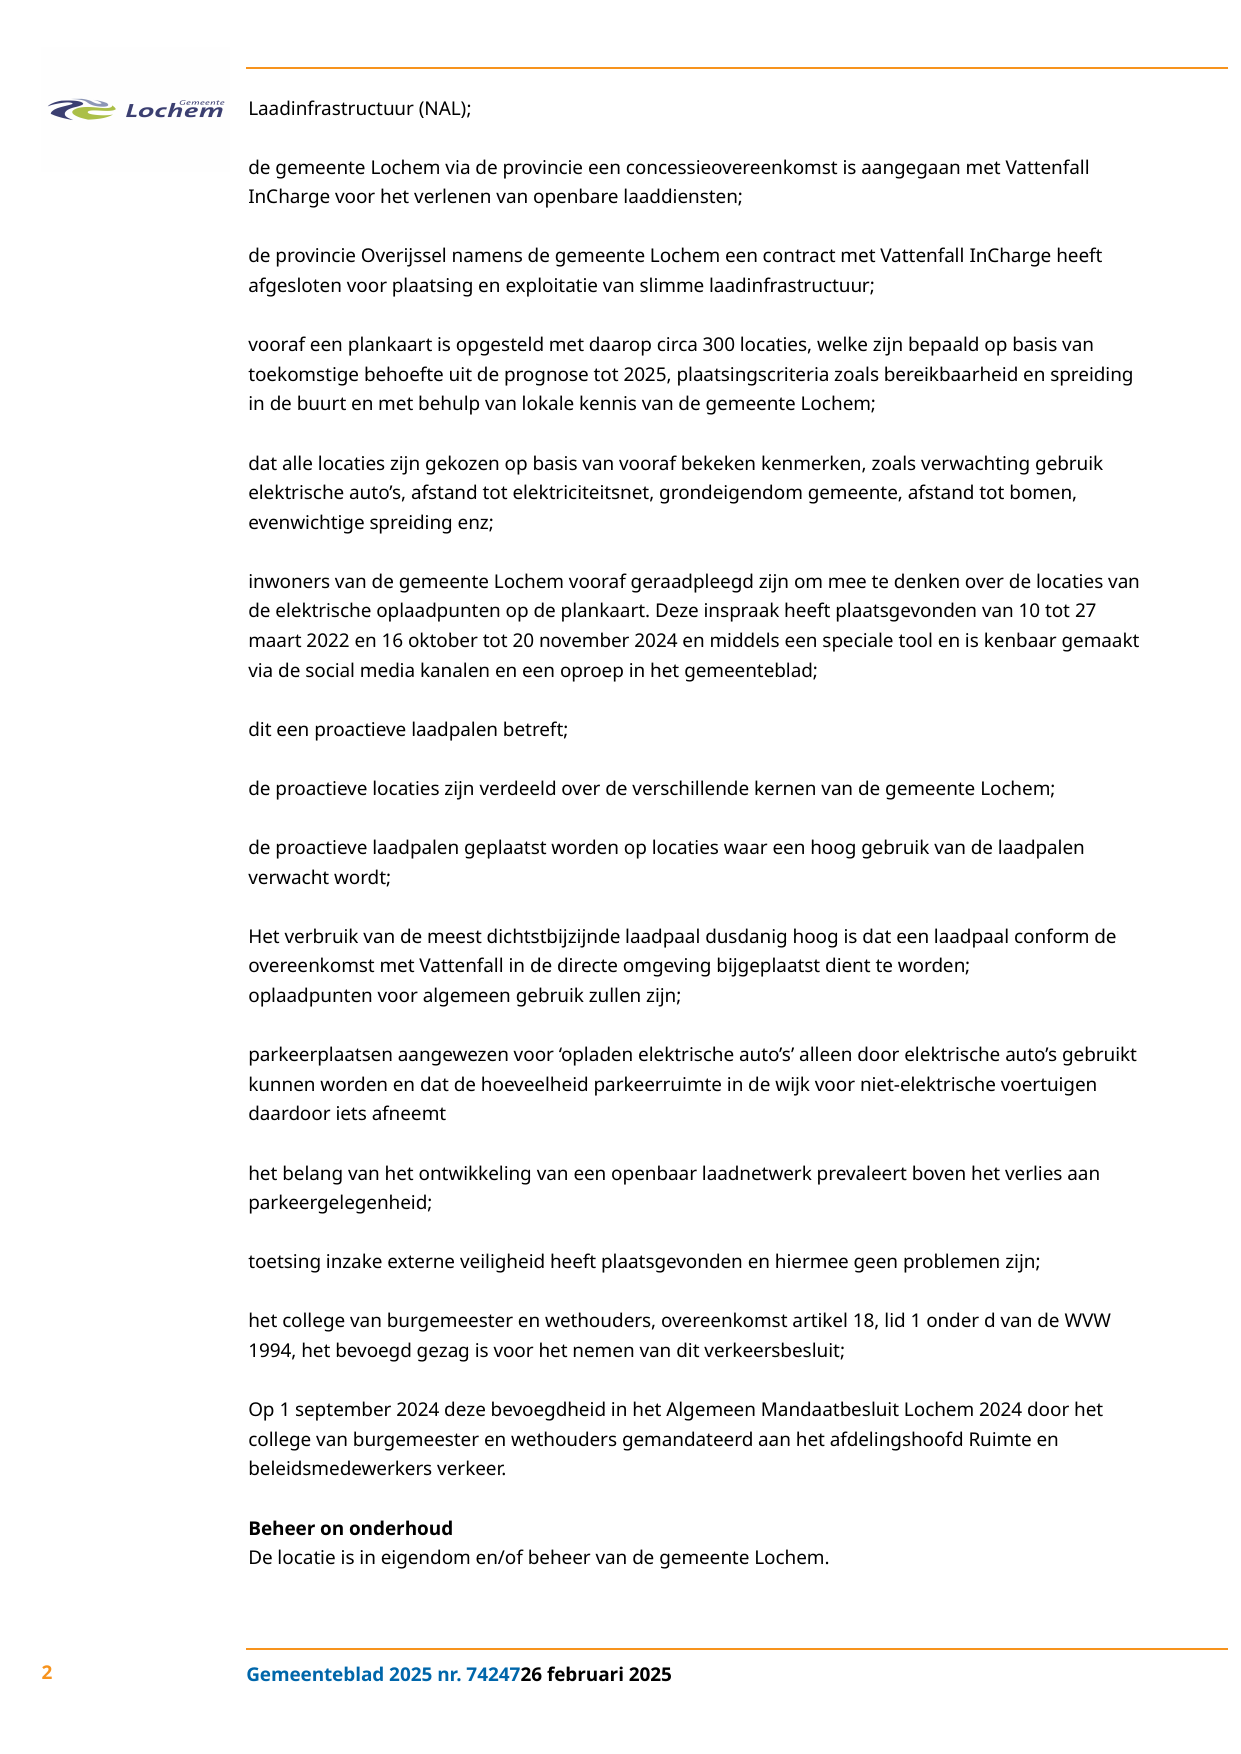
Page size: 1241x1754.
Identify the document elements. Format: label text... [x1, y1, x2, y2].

text dit een proactieve laadpalen betreft; [248, 716, 1152, 742]
text het belang van het ontwikkeling van een openbaar laadnetwerk prevaleert boven het verlies aan parkeergelegenheid; [248, 1160, 1152, 1215]
text inwoners van de gemeente Lochem vooraf geraadpleegd zijn om mee te denken over de locaties van de elektrische oplaadpunten op de plankaart. Deze inspraak heeft plaatsgevonden van 10 tot 27 maart 2022 en 16 oktober tot 20 november 2024 en middels een speciale tool en is kenbaar gemaakt via de social media kanalen en een oproep in het gemeenteblad; [248, 568, 1152, 683]
text Op 1 september 2024 deze bevoegdheid in het Algemeen Mandaatbesluit Lochem 2024 door het college van burgemeester en wethouders gemandateerd aan het afdelingshoofd Ruimte en beleidsmedewerkers verkeer. [248, 1396, 1152, 1481]
text de provincie Overijssel namens de gemeente Lochem een contract met Vattenfall InCharge heeft afgesloten voor plaatsing en exploitatie van slimme laadinfrastructuur; [248, 243, 1152, 298]
text het college van burgemeester en wethouders, overeenkomst artikel 18, lid 1 onder d van de WVW 1994, het bevoegd gezag is voor het nemen van dit verkeersbesluit; [248, 1308, 1152, 1363]
text Het verbruik van de meest dichtstbijzijnde laadpaal dusdanig hoog is dat een laadpaal conform de overeenkomst met Vattenfall in de directe omgeving bijgeplaatst dient te worden; [248, 923, 1152, 978]
text de proactieve locaties zijn verdeeld over de verschillende kernen van de gemeente Lochem; [248, 775, 1152, 801]
text parkeerplaatsen aangewezen voor ‘opladen elektrische auto’s’ alleen door elektrische auto’s gebruikt kunnen worden en dat de hoeveelheid parkeerruimte in de wijk voor niet-elektrische voertuigen daardoor iets afneemt [248, 1041, 1152, 1126]
text de proactieve laadpalen geplaatst worden op locaties waar een hoog gebruik van de laadpalen verwacht wordt; [248, 834, 1152, 890]
text vooraf een plankaart is opgesteld met daarop circa 300 locaties, welke zijn bepaald op basis van toekomstige behoefte uit de prognose tot 2025, plaatsingscriteria zoals bereikbaarheid en spreiding in de buurt en met behulp van lokale kennis van de gemeente Lochem; [248, 331, 1152, 416]
text dat alle locaties zijn gekozen op basis van vooraf bekeken kenmerken, zoals verwachting gebruik elektrische auto’s, afstand tot elektriciteitsnet, grondeigendom gemeente, afstand tot bomen, evenwichtige spreiding enz; [248, 450, 1152, 535]
text toetsing inzake externe veiligheid heeft plaatsgevonden en hiermee geen problemen zijn; [248, 1248, 1152, 1274]
picture [41, 47, 231, 172]
text Laadinfrastructuur (NAL); [248, 95, 1152, 121]
text oplaadpunten voor algemeen gebruik zullen zijn; [248, 982, 1152, 1008]
text De locatie is in eigendom en/of beheer van de gemeente Lochem. [248, 1544, 1152, 1570]
text de gemeente Lochem via de provincie een concessieovereenkomst is aangegaan met Vattenfall InCharge voor het verlenen van openbare laaddiensten; [248, 154, 1152, 209]
text Beheer on onderhoud [248, 1515, 1152, 1541]
